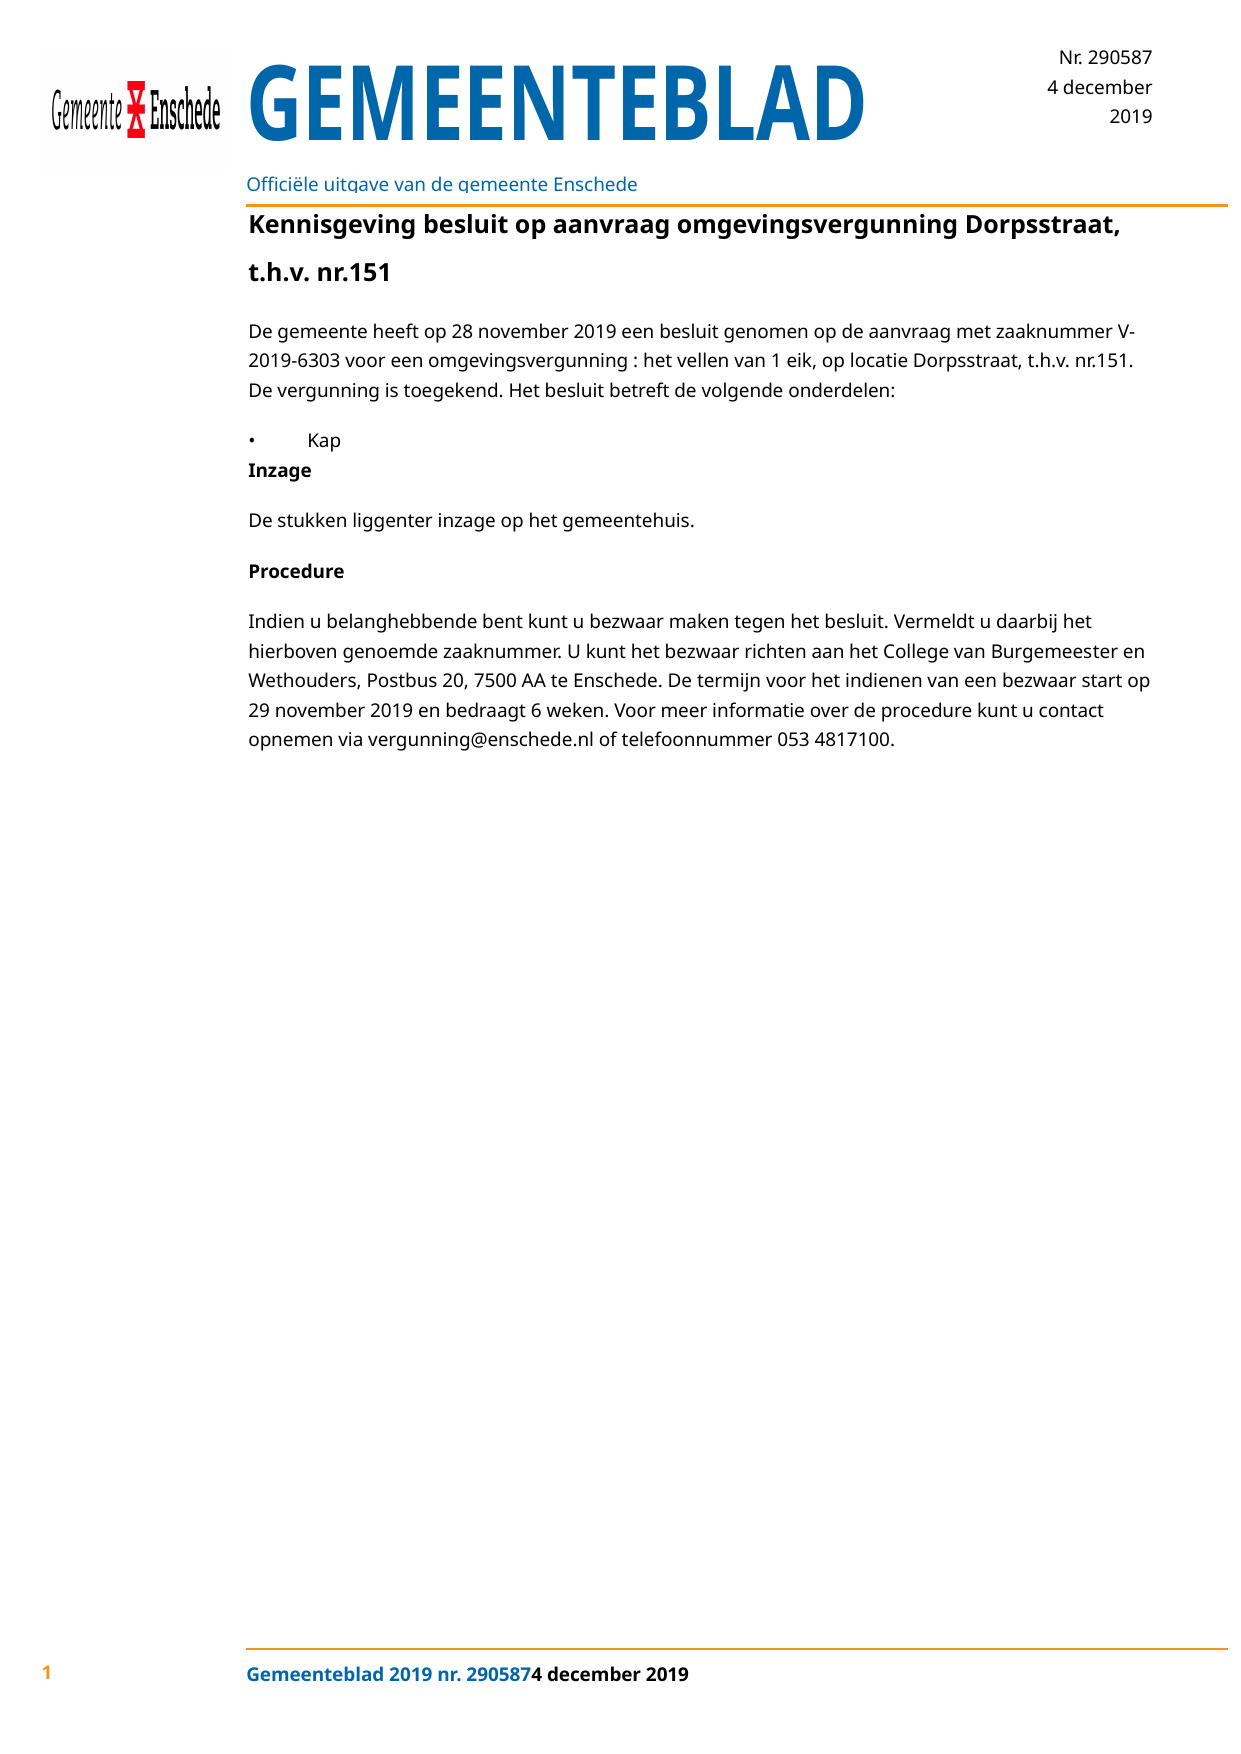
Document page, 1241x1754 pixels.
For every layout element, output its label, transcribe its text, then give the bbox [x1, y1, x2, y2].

picture [41, 47, 231, 172]
text De stukken liggenter inzage op het gemeentehuis. [248, 507, 1152, 533]
list Kap [248, 427, 1152, 453]
text De gemeente heeft op 28 november 2019 een besluit genomen op de aanvraag met zaaknummer V-2019-6303 voor een omgevingsvergunning : het vellen van 1 eik, op locatie Dorpsstraat, t.h.v. nr.151. De vergunning is toegekend. Het besluit betreft de volgende onderdelen: [248, 318, 1152, 403]
text Inzage [248, 457, 1152, 483]
text Indien u belanghebbende bent kunt u bezwaar maken tegen het besluit. Vermeldt u daarbij het hierboven genoemde zaaknummer. U kunt het bezwaar richten aan het College van Burgemees­ter en Wethouders, Postbus 20, 7500 AA te Enschede. De termijn voor het indienen van een bezwaar start op 29 november 2019 en bedraagt 6 weken. Voor meer informatie over de procedure kunt u contact opnemen via vergunning@enschede.nl of telefoonnummer 053 4817100. [248, 608, 1152, 752]
text Procedure [248, 558, 1152, 584]
text Kennisgeving besluit op aanvraag omgevingsvergunning Dorpsstraat, t.h.v. nr.151 [248, 207, 1152, 288]
